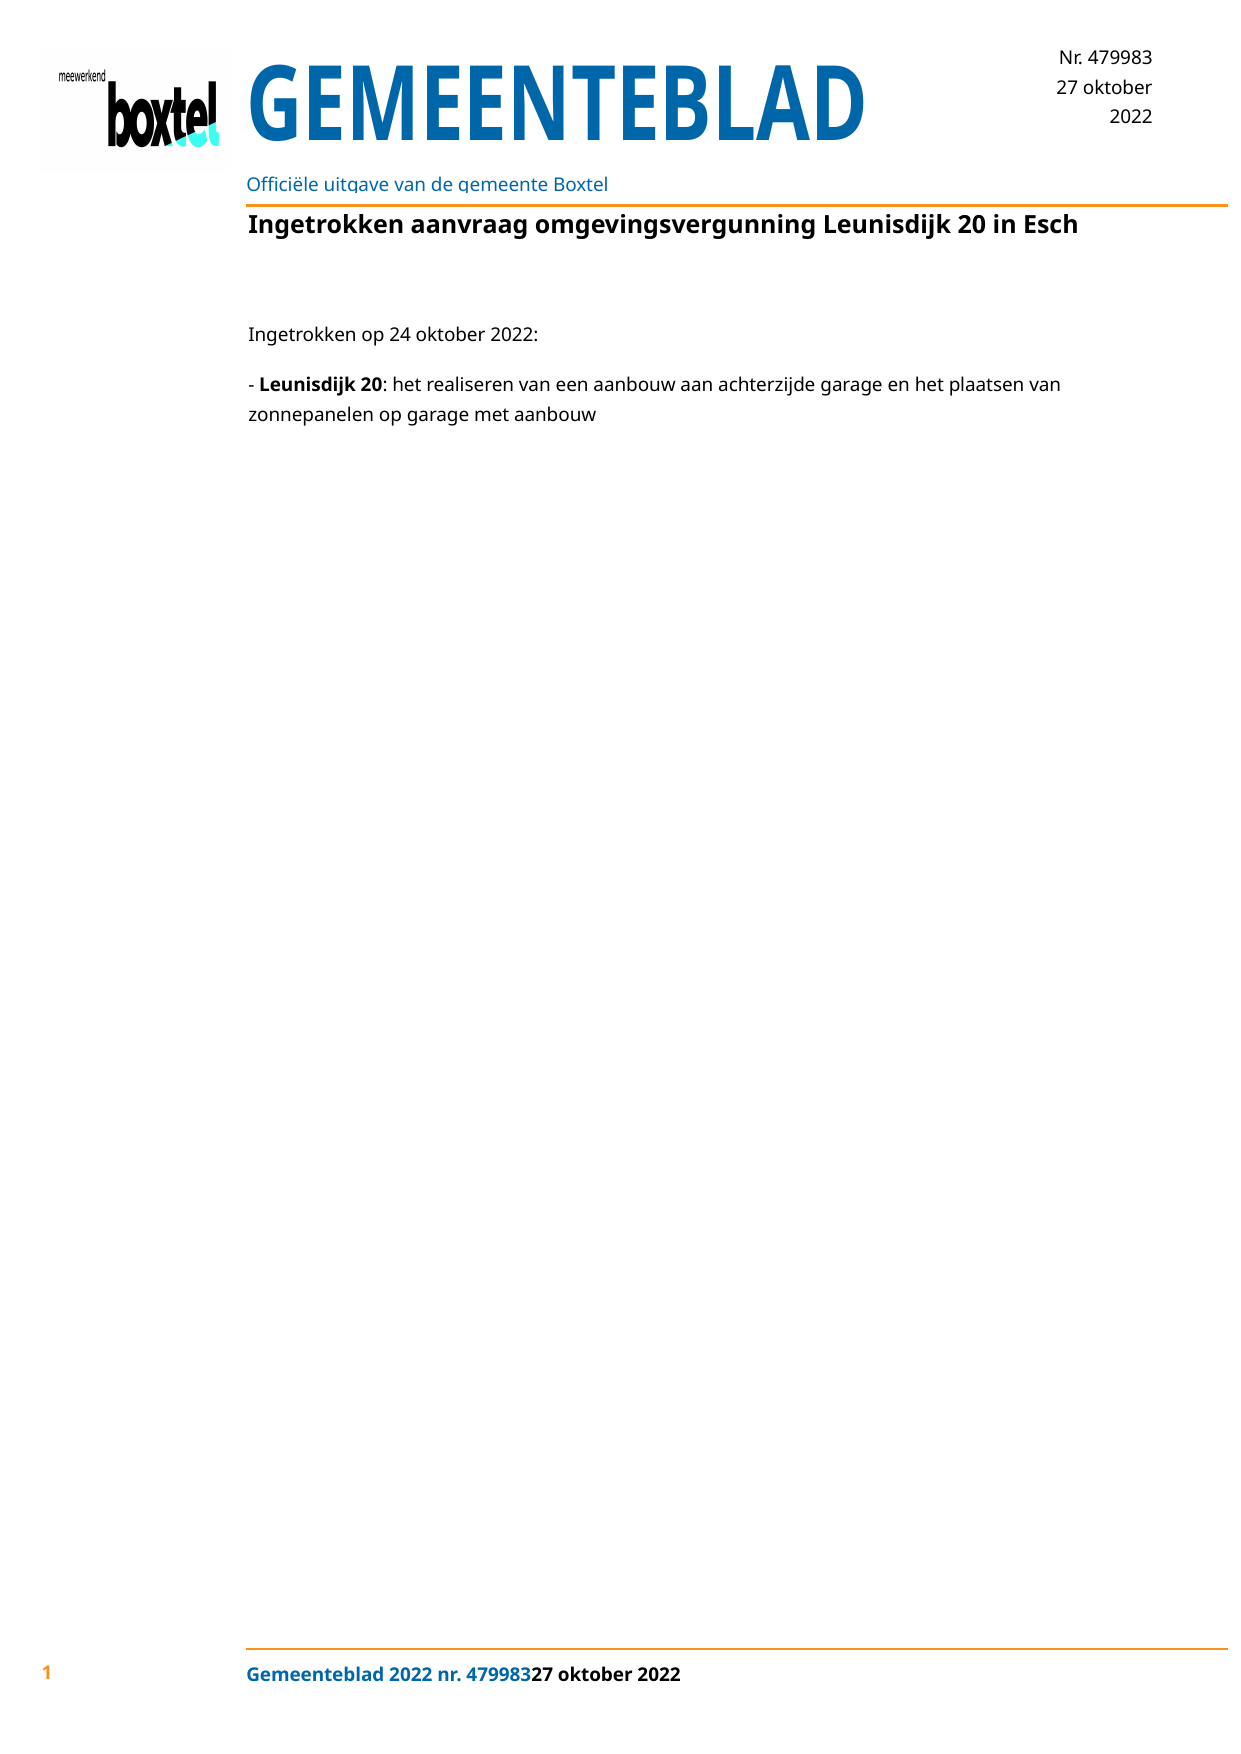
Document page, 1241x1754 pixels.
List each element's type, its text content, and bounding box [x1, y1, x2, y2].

text Ingetrokken aanvraag omgevingsvergunning Leunisdijk 20 in Esch [248, 207, 1152, 241]
text Ingetrokken op 24 oktober 2022: [248, 321, 1152, 346]
text - Leunisdijk 20: het realiseren van een aanbouw aan achterzijde garage en het plaatsen van zonnepanelen op garage met aanbouw [248, 371, 1152, 426]
picture [41, 47, 231, 172]
